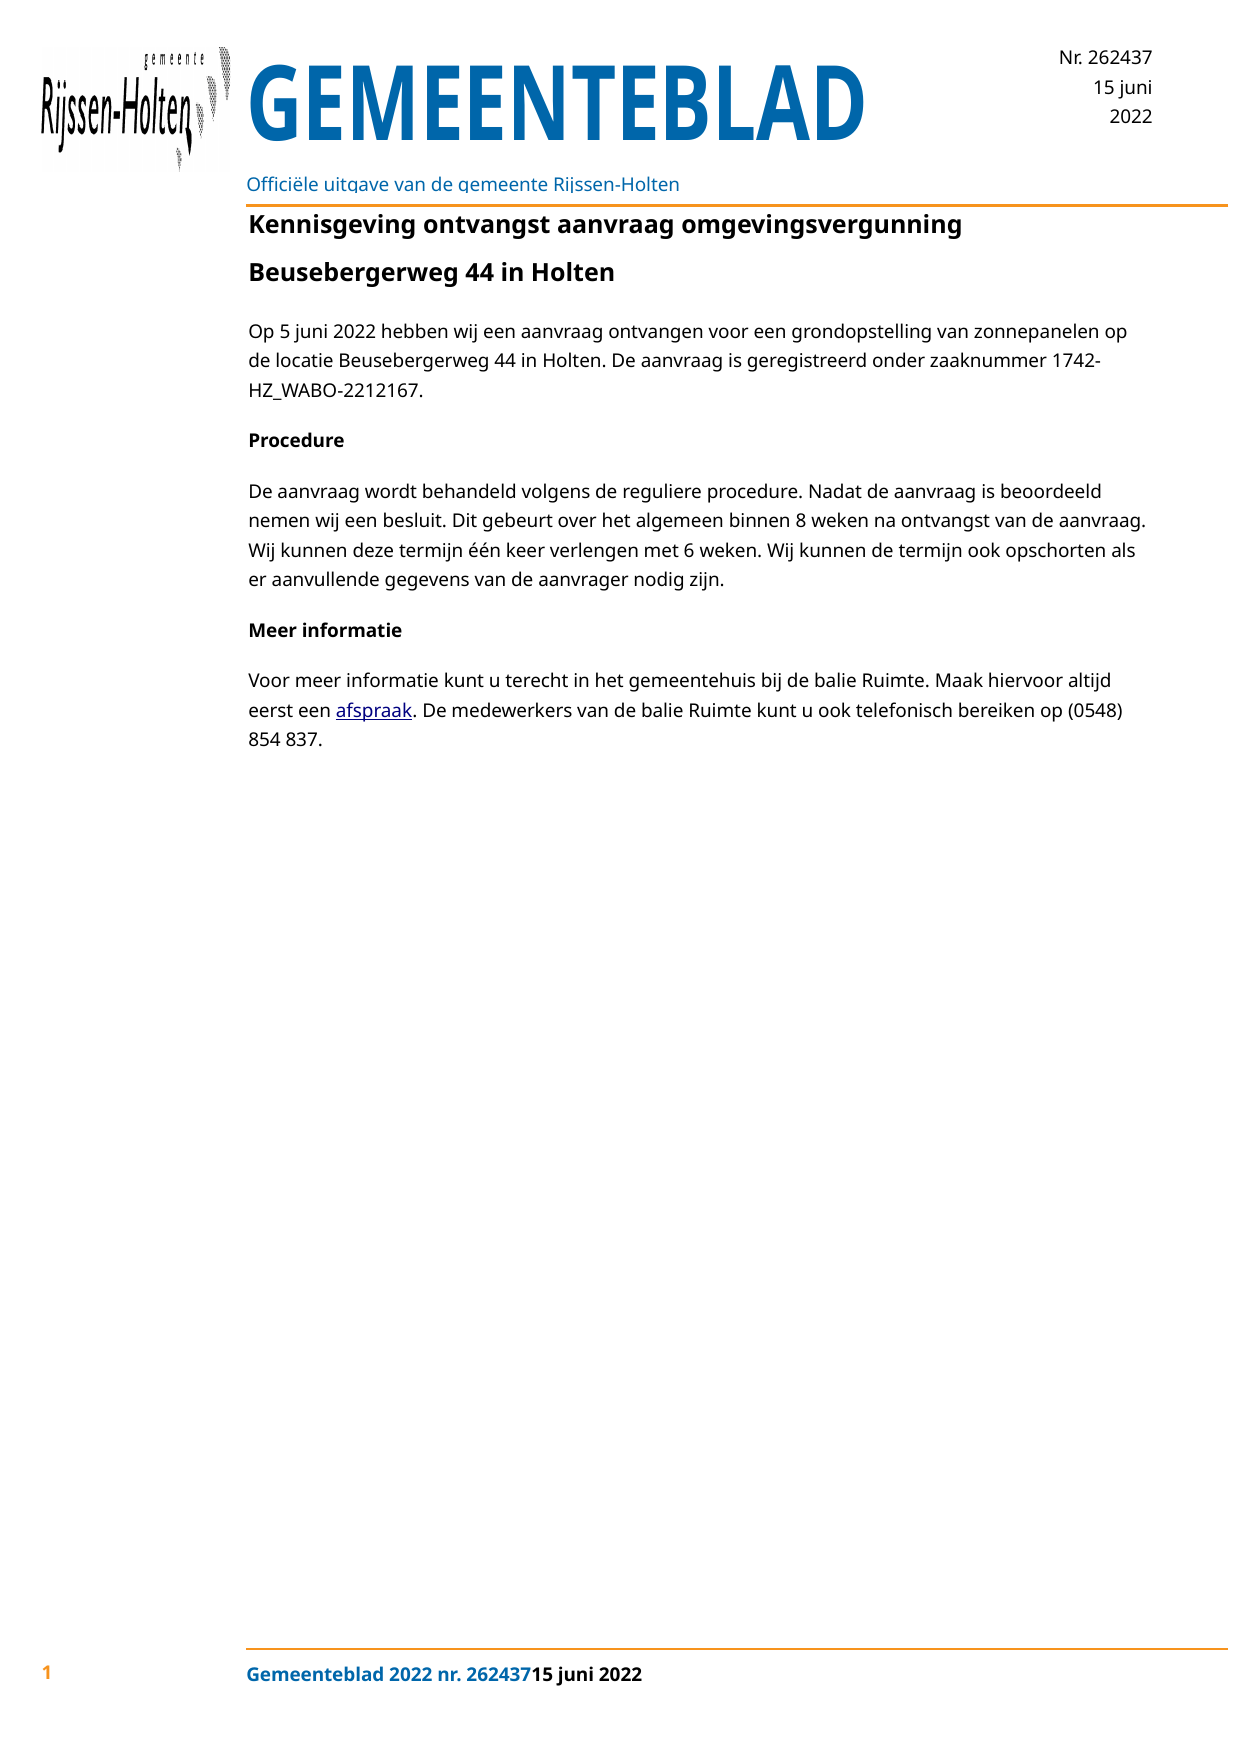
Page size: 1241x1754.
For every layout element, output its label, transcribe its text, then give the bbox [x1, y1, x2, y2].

text Voor meer informatie kunt u terecht in het gemeentehuis bij de balie Ruimte. Maak hiervoor altijd eerst een afspraak. De medewerkers van de balie Ruimte kunt u ook telefonisch bereiken op (0548) 854 837. [248, 667, 1152, 752]
text Op 5 juni 2022 hebben wij een aanvraag ontvangen voor een grondopstelling van zonnepanelen op de locatie Beusebergerweg 44 in Holten. De aanvraag is geregistreerd onder zaaknummer 1742-HZ_WABO-2212167. [248, 318, 1152, 403]
text Meer informatie [248, 617, 1152, 643]
text Kennisgeving ontvangst aanvraag omgevingsvergunning Beusebergerweg 44 in Holten [248, 207, 1152, 288]
text De aanvraag wordt behandeld volgens de reguliere procedure. Nadat de aanvraag is beoordeeld nemen wij een besluit. Dit gebeurt over het algemeen binnen 8 weken na ontvangst van de aanvraag. Wij kunnen deze termijn één keer verlengen met 6 weken. Wij kunnen de termijn ook opschorten als er aanvullende gegevens van de aanvrager nodig zijn. [248, 478, 1152, 592]
picture [41, 47, 231, 172]
text Procedure [248, 427, 1152, 453]
